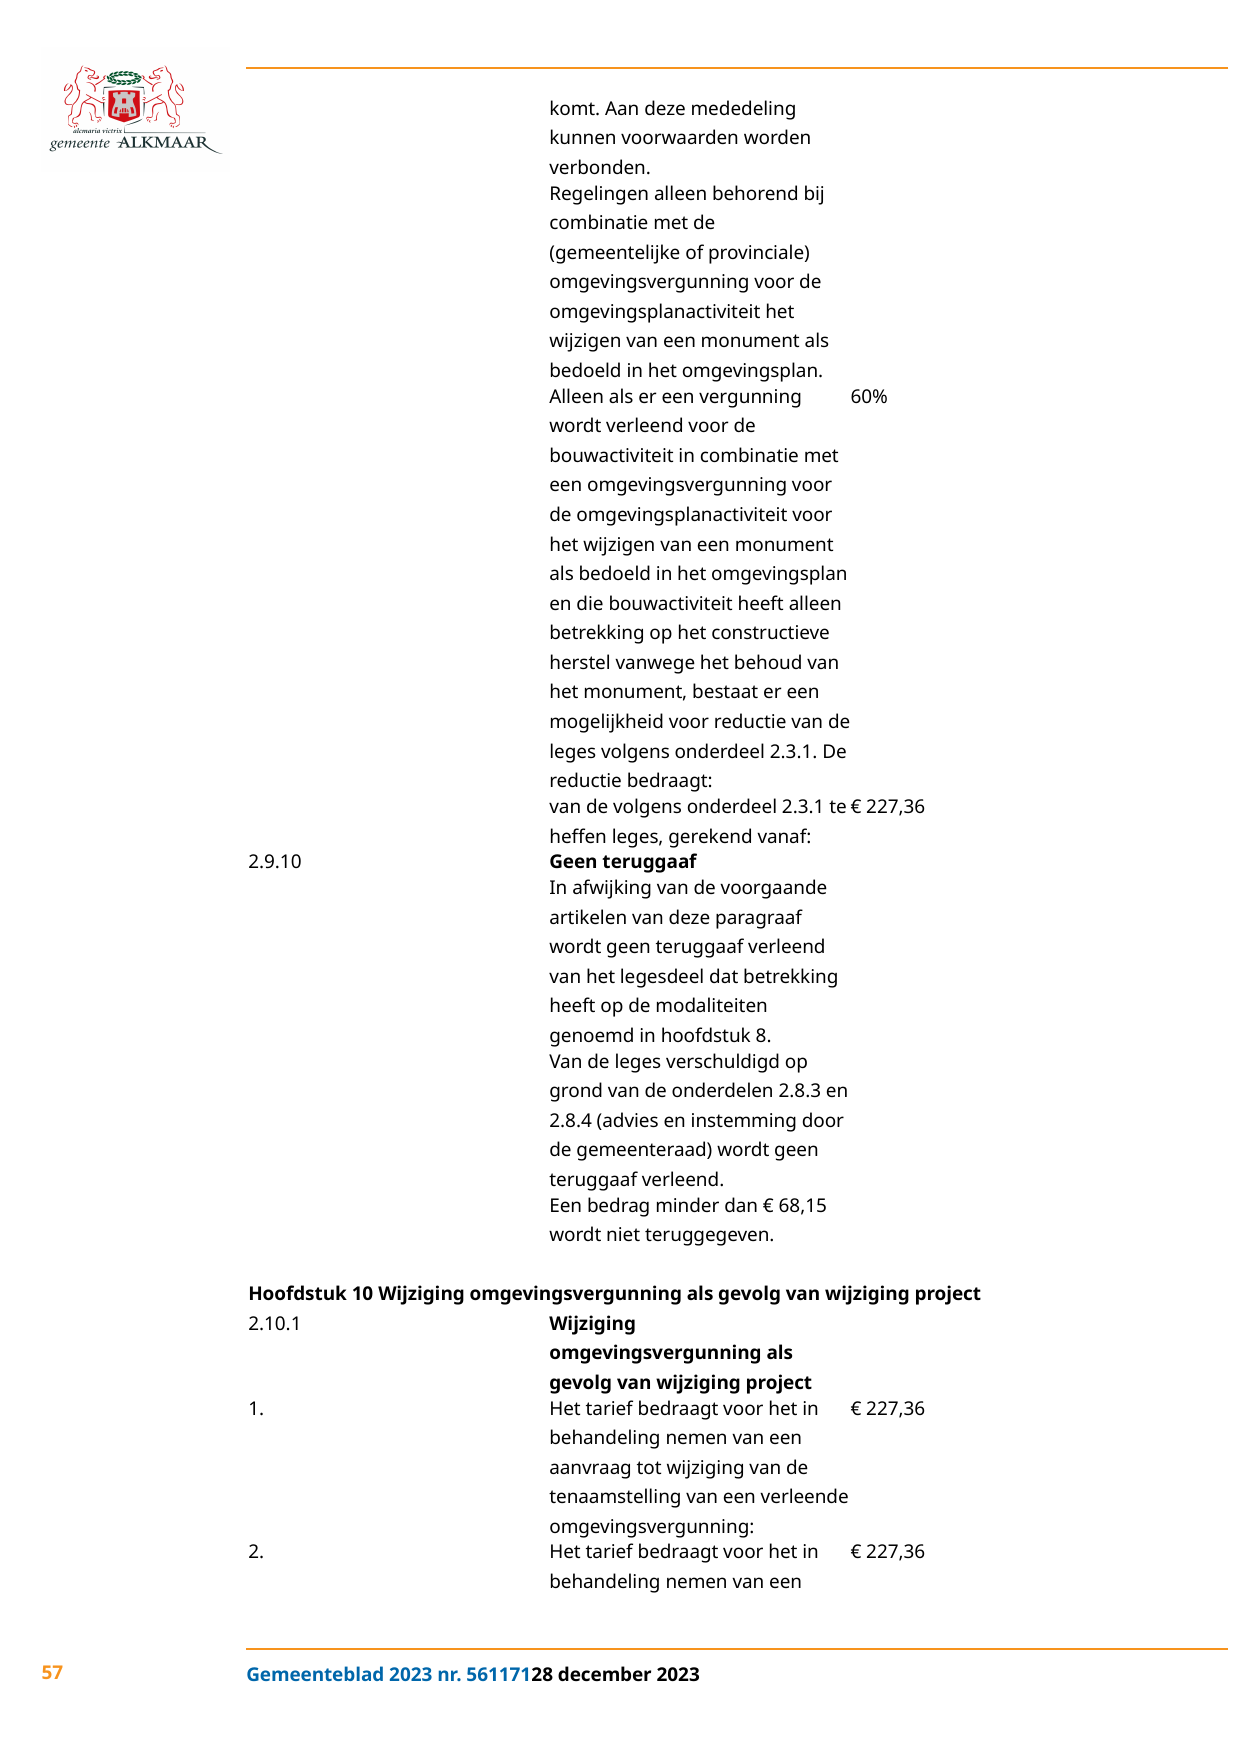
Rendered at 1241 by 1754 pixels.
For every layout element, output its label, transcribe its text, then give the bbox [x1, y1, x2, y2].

table_cell Geen teruggaaf [549, 849, 850, 874]
table_cell Het tarief bedraagt voor het in behandeling nemen van een [549, 1539, 850, 1594]
table_cell [850, 95, 1152, 180]
table_cell [248, 793, 549, 848]
table_cell 2.9.10 [248, 849, 549, 874]
table_cell 60% [850, 383, 1152, 793]
table_cell In afwijking van de voorgaande artikelen van deze paragraaf wordt geen teruggaaf verleend van het legesdeel dat betrekking heeft op de modaliteiten genoemd in hoofdstuk 8. [549, 874, 850, 1048]
table_cell Van de leges verschuldigd op grond van de onderdelen 2.8.3 en 2.8.4 (advies en instemming door de gemeenteraad) wordt geen teruggaaf verleend. [549, 1048, 850, 1192]
table_cell van de volgens onderdeel 2.3.1 te heffen leges, gerekend vanaf: [549, 793, 850, 848]
table_cell [248, 180, 549, 383]
table_cell Regelingen alleen behorend bij combinatie met de (gemeentelijke of provinciale) omgevingsvergunning voor de omgevingsplanactiviteit het wijzigen van een monument als bedoeld in het omgevingsplan. [549, 180, 850, 383]
text Hoofdstuk 10 Wijziging omgevingsvergunning als gevolg van wijziging project [248, 1280, 1152, 1306]
table_cell komt. Aan deze mededeling kunnen voorwaarden worden verbonden. [549, 95, 850, 180]
table_cell Een bedrag minder dan € 68,15 wordt niet teruggegeven. [549, 1192, 850, 1247]
table_cell [248, 874, 549, 1048]
table_cell [248, 95, 549, 180]
table_cell [248, 1048, 549, 1192]
table_cell [248, 1192, 549, 1247]
table_cell 2. [248, 1539, 549, 1594]
table_header Wijziging omgevingsvergunning als gevolg van wijziging project [549, 1310, 850, 1395]
table_cell € 227,36 [850, 1539, 1152, 1594]
table_cell Het tarief bedraagt voor het in behandeling nemen van een aanvraag tot wijziging van de tenaamstelling van een verleende omgevingsvergunning: [549, 1395, 850, 1539]
table_cell 1. [248, 1395, 549, 1539]
picture [41, 47, 231, 172]
table_cell € 227,36 [850, 793, 1152, 848]
table_header 2.10.1 [248, 1310, 549, 1395]
table_header [850, 1310, 1152, 1395]
table_cell [850, 180, 1152, 383]
table_cell [248, 383, 549, 793]
table_cell [850, 874, 1152, 1048]
table_cell [850, 1192, 1152, 1247]
table_cell [850, 1048, 1152, 1192]
table_cell Alleen als er een vergunning wordt verleend voor de bouwactiviteit in combinatie met een omgevingsvergunning voor de omgevingsplanactiviteit voor het wijzigen van een monument als bedoeld in het omgevingsplan en die bouwactiviteit heeft alleen betrekking op het constructieve herstel vanwege het behoud van het monument, bestaat er een mogelijkheid voor reductie van de leges volgens onderdeel 2.3.1. De reductie bedraagt: [549, 383, 850, 793]
table_cell € 227,36 [850, 1395, 1152, 1539]
table_cell [850, 849, 1152, 874]
